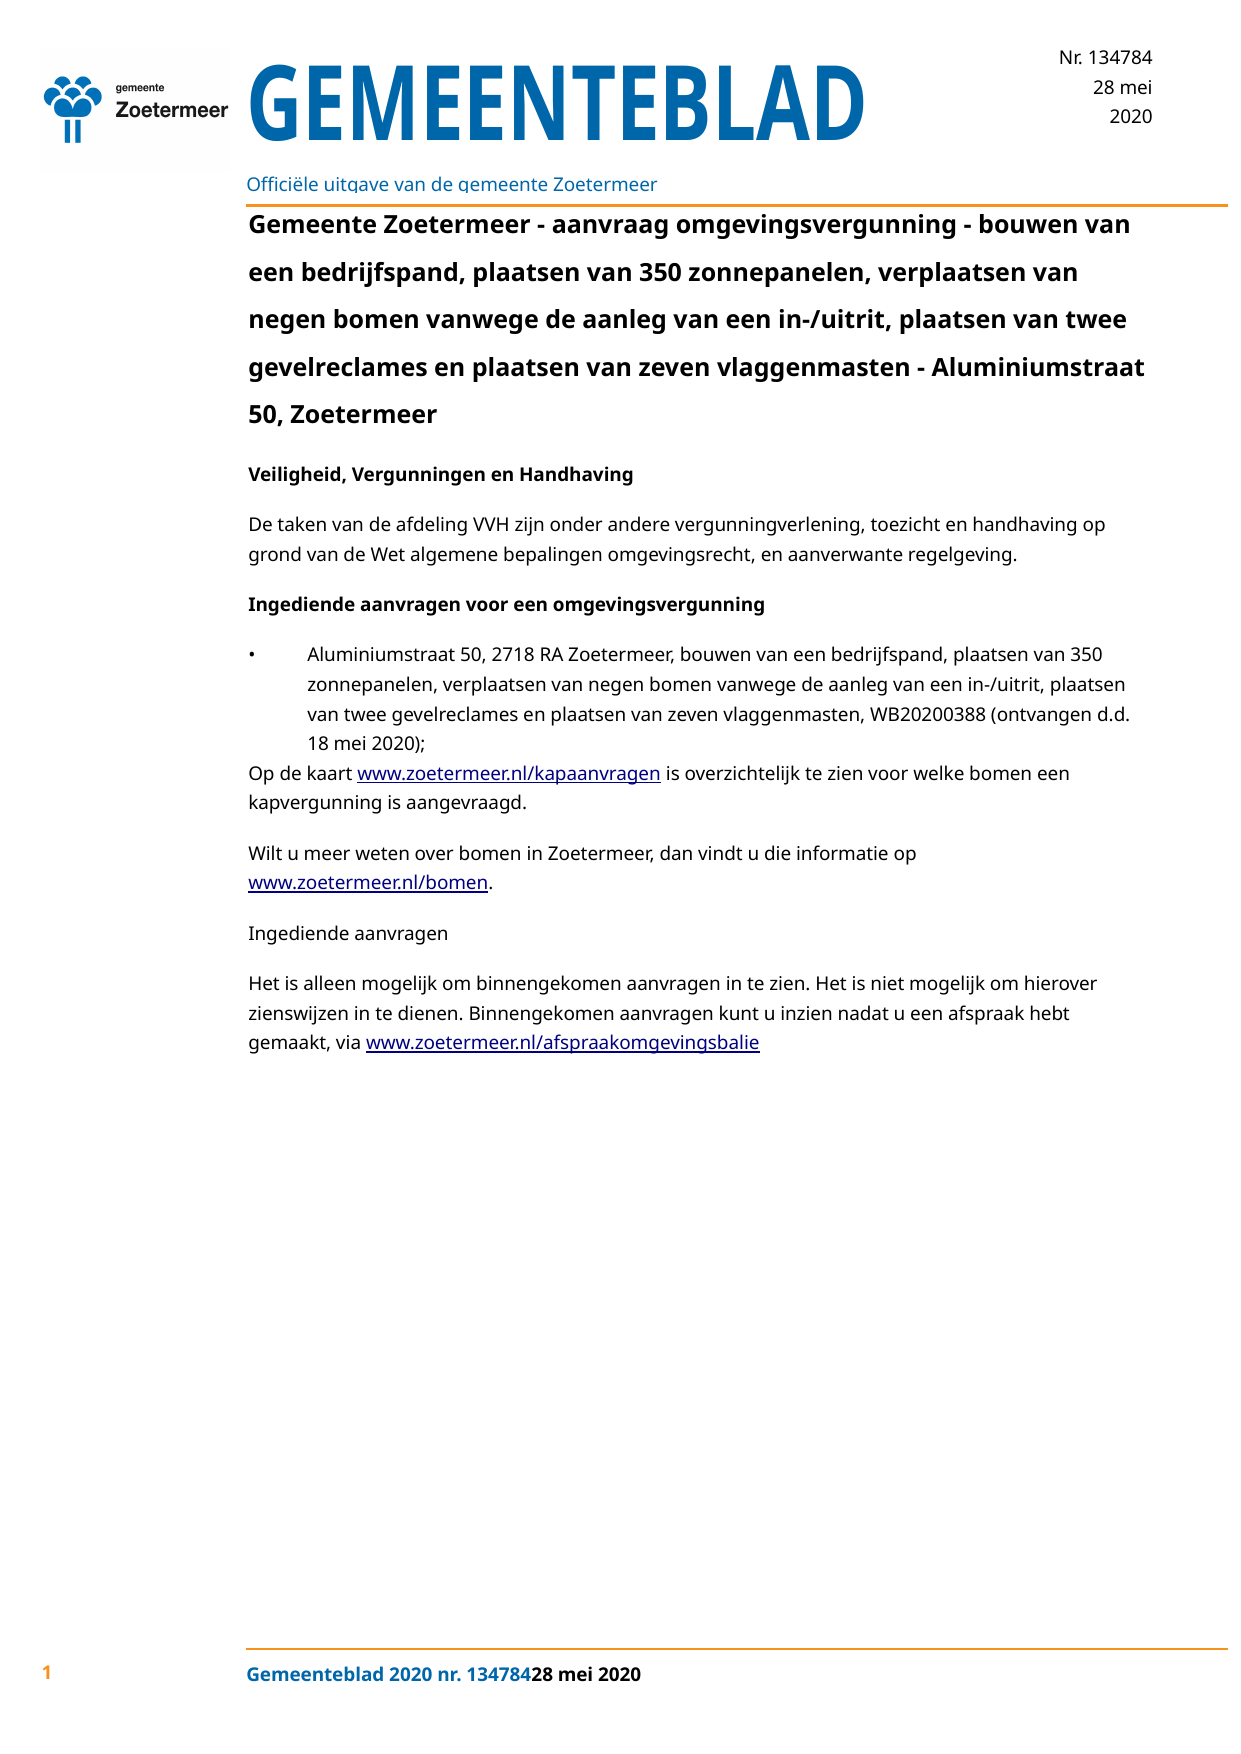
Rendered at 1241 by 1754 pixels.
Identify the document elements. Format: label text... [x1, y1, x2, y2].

text Ingediende aanvragen voor een omgevingsvergunning [248, 591, 1152, 617]
picture [41, 47, 231, 172]
text Het is alleen mogelijk om binnengekomen aanvragen in te zien. Het is niet mogelijk om hierover zienswijzen in te dienen. Binnengekomen aanvragen kunt u inzien nadat u een afspraak hebt gemaakt, via www.zoetermeer.nl/afspraakomgevingsbalie [248, 970, 1152, 1055]
text De taken van de afdeling VVH zijn onder andere vergunningverlening, toezicht en handhaving op grond van de Wet algemene bepalingen omgevingsrecht, en aanverwante regelgeving. [248, 511, 1152, 566]
text Gemeente Zoetermeer - aanvraag omgevingsvergunning - bouwen van een bedrijfspand, plaatsen van 350 zonnepanelen, verplaatsen van negen bomen vanwege de aanleg van een in-/uitrit, plaatsen van twee gevelreclames en plaatsen van zeven vlaggenmasten - Aluminiumstraat 50, Zoetermeer [248, 207, 1152, 431]
text Veiligheid, Vergunningen en Handhaving [248, 461, 1152, 486]
text Ingediende aanvragen [248, 920, 1152, 946]
text Wilt u meer weten over bomen in Zoetermeer, dan vindt u die informatie op www.zoetermeer.nl/bomen. [248, 840, 1152, 895]
text Op de kaart www.zoetermeer.nl/kapaanvragen is overzichtelijk te zien voor welke bomen een kapvergunning is aangevraagd. [248, 760, 1152, 815]
list Aluminiumstraat 50, 2718 RA Zoetermeer, bouwen van een bedrijfspand, plaatsen van 350 zonnepanelen, verplaatsen van negen bomen vanwege de aanleg van een in-/uitrit, plaatsen van twee gevelreclames en plaatsen van zeven vlaggenmasten, WB20200388 (ontvangen d.d. 18 mei 2020); [248, 642, 1152, 756]
